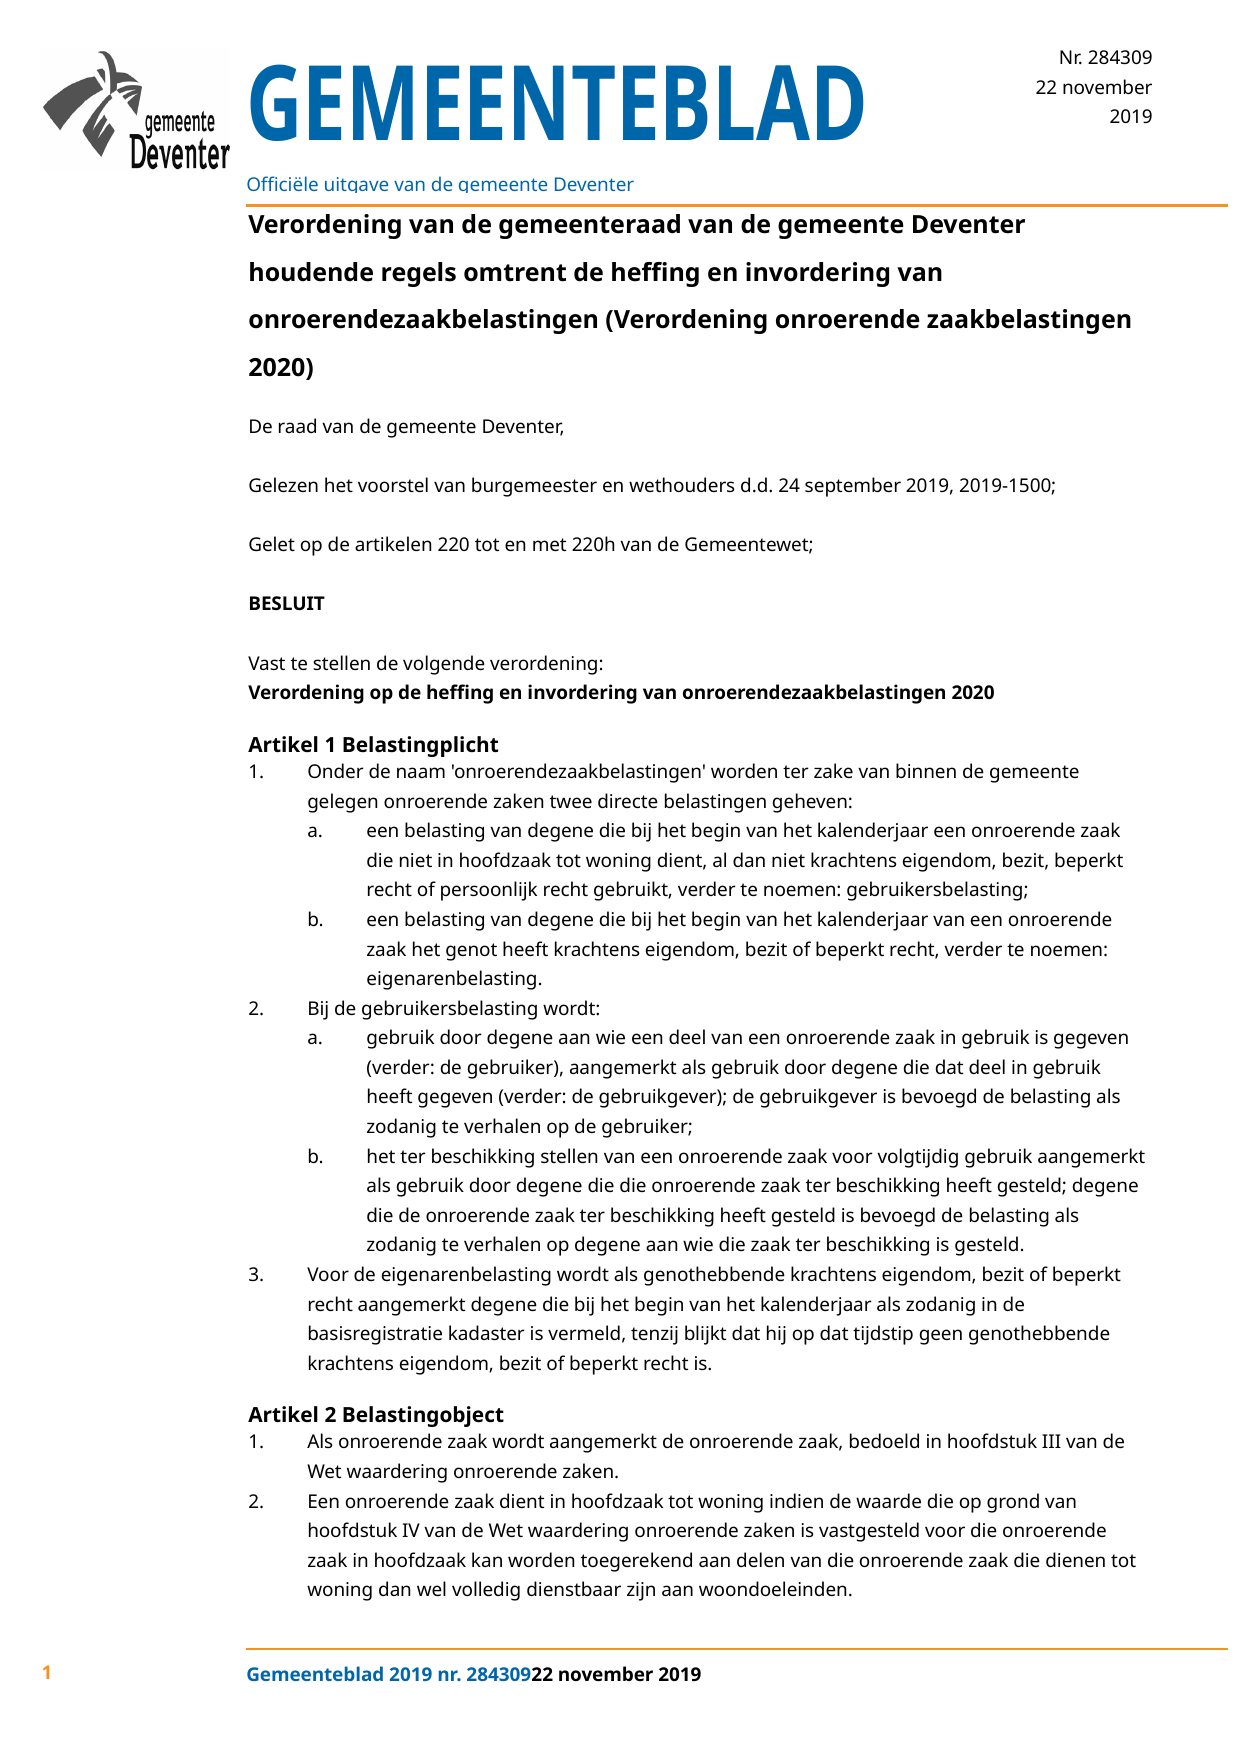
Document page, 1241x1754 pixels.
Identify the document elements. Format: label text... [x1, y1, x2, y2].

list gebruik door degene aan wie een deel van een onroerende zaak in gebruik is gegeven (verder: de gebruiker), aangemerkt als gebruik door degene die dat deel in gebruik heeft gegeven (verder: de gebruikgever); de gebruikgever is bevoegd de belasting als zodanig te verhalen op de gebruiker; [307, 1024, 1152, 1139]
text De raad van de gemeente Deventer, [248, 413, 1152, 439]
list Een onroerende zaak dient in hoofdzaak tot woning indien de waarde die op grond van hoofdstuk IV van de Wet waardering onroerende zaken is vastgesteld voor die onroerende zaak in hoofdzaak kan worden toegerekend aan delen van die onroerende zaak die dienen tot woning dan wel volledig dienstbaar zijn aan woondoeleinden. [248, 1488, 1152, 1602]
list Als onroerende zaak wordt aangemerkt de onroerende zaak, bedoeld in hoofdstuk III van de Wet waardering onroerende zaken. [248, 1429, 1152, 1484]
text BESLUIT [248, 591, 1152, 616]
text Artikel 1 Belastingplicht [248, 730, 1152, 758]
list Onder de naam 'onroerendezaakbelastingen' worden ter zake van binnen de gemeente gelegen onroerende zaken twee directe belastingen geheven: [248, 758, 1152, 813]
text Gelezen het voorstel van burgemeester en wethouders d.d. 24 september 2019, 2019-1500; [248, 472, 1152, 498]
list Bij de gebruikersbelasting wordt: [248, 995, 1152, 1021]
picture [41, 47, 231, 172]
list Voor de eigenarenbelasting wordt als genothebbende krachtens eigendom, bezit of beperkt recht aangemerkt degene die bij het begin van het kalenderjaar als zodanig in de basisregistratie kadaster is vermeld, tenzij blijkt dat hij op dat tijdstip geen genothebbende krachtens eigendom, bezit of beperkt recht is. [248, 1261, 1152, 1376]
list het ter beschikking stellen van een onroerende zaak voor volgtijdig gebruik aangemerkt als gebruik door degene die die onroerende zaak ter beschikking heeft gesteld; degene die de onroerende zaak ter beschikking heeft gesteld is bevoegd de belasting als zodanig te verhalen op degene aan wie die zaak ter beschikking is gesteld. [307, 1143, 1152, 1257]
text Verordening op de heffing en invordering van onroerendezaakbelastingen 2020 [248, 679, 1152, 705]
list een belasting van degene die bij het begin van het kalenderjaar een onroerende zaak die niet in hoofdzaak tot woning dient, al dan niet krachtens eigendom, bezit, beperkt recht of persoonlijk recht gebruikt, verder te noemen: gebruikersbelasting; [307, 817, 1152, 902]
text Verordening van de gemeenteraad van de gemeente Deventer houdende regels omtrent de heffing en invordering van onroerendezaakbelastingen (Verordening onroerende zaakbelastingen 2020) [248, 207, 1152, 384]
list een belasting van degene die bij het begin van het kalenderjaar van een onroerende zaak het genot heeft krachtens eigendom, bezit of beperkt recht, verder te noemen: eigenarenbelasting. [307, 906, 1152, 991]
text Vast te stellen de volgende verordening: [248, 650, 1152, 676]
text Gelet op de artikelen 220 tot en met 220h van de Gemeentewet; [248, 531, 1152, 557]
text Artikel 2 Belastingobject [248, 1400, 1152, 1429]
